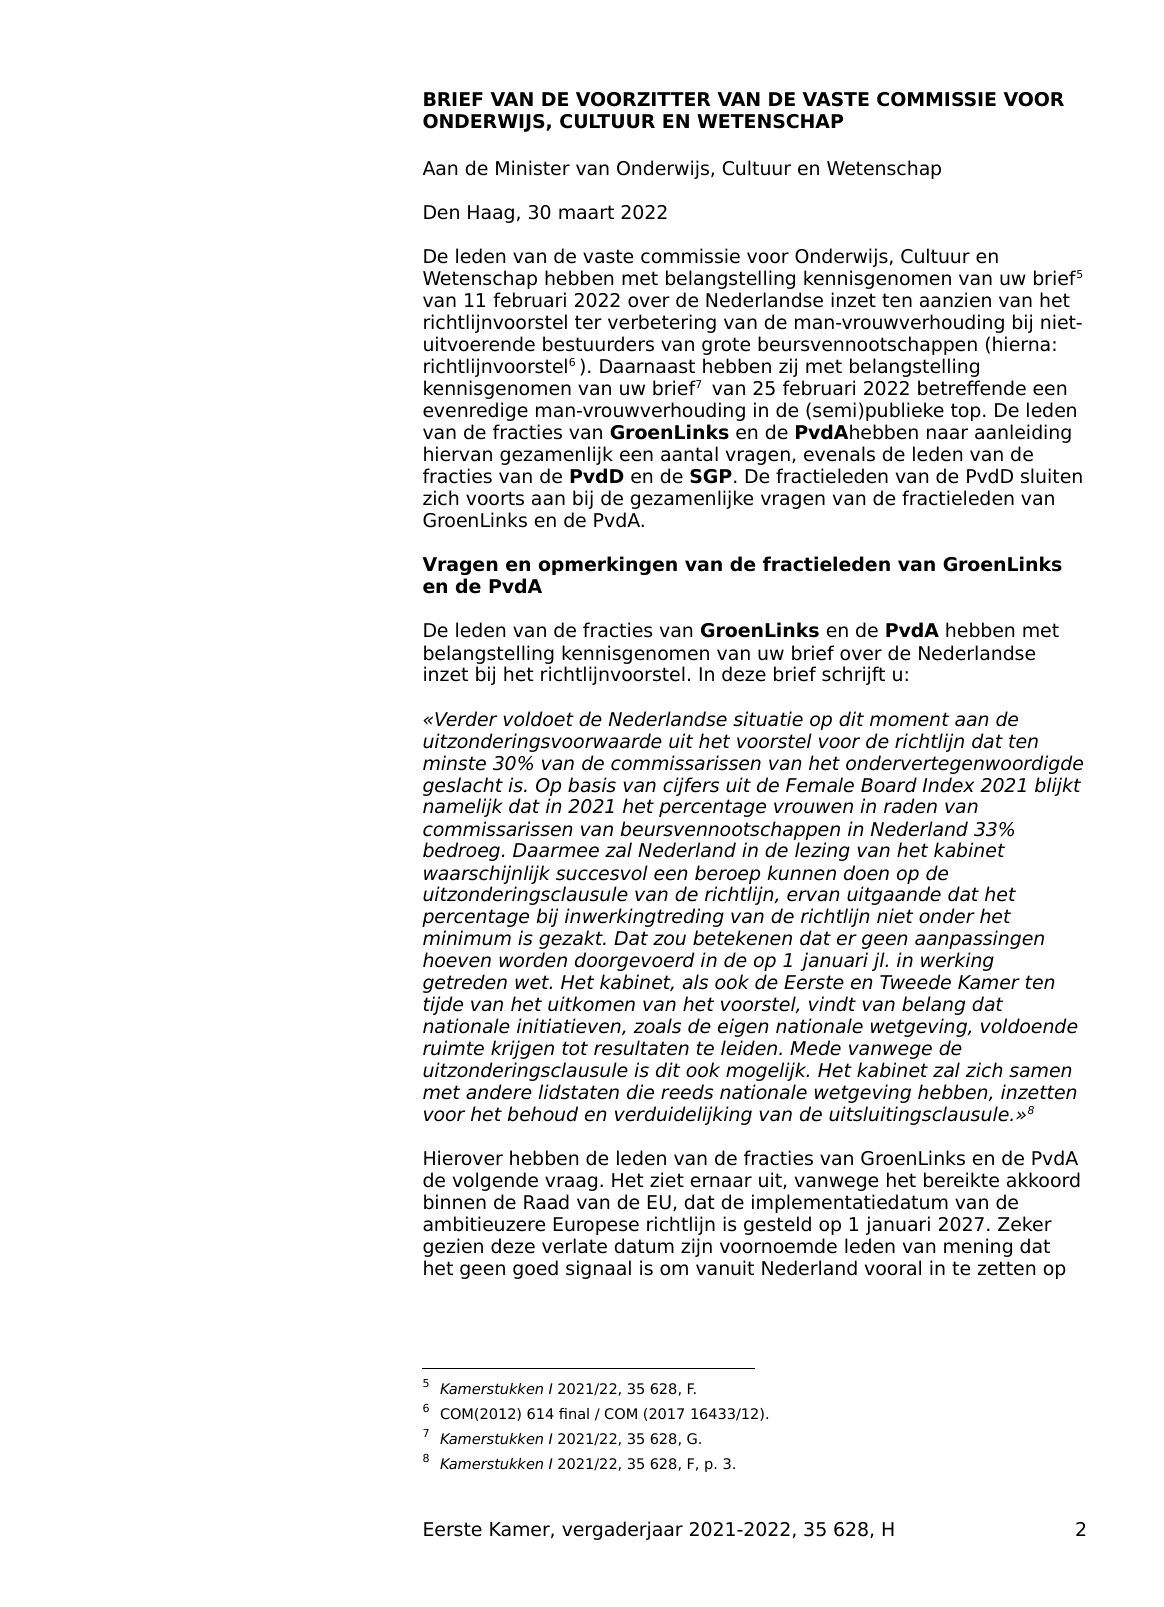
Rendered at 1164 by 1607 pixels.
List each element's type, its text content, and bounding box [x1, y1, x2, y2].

text Den Haag, 30 maart 2022 [422, 202, 1087, 224]
text COM(2012) 614 final / COM (2017 16433/12). [422, 1402, 1087, 1424]
text Kamerstukken I 2021/22, 35 628, F. [422, 1377, 1087, 1399]
text Kamerstukken I 2021/22, 35 628, G. [422, 1427, 1087, 1449]
text Hierover hebben de leden van de fracties van GroenLinks en de PvdA de volgende vraag. Het ziet ernaar uit, vanwege het bereikte akkoord binnen de Raad van de EU, dat de implementatiedatum van de ambitieuzere Europese richtlijn is gesteld op 1 januari 2027. Zeker gezien deze verlate datum zijn voornoemde leden van mening dat het geen goed signaal is om vanuit Nederland vooral in te zetten op [422, 1148, 1087, 1280]
text Kamerstukken I 2021/22, 35 628, F, p. 3. [422, 1452, 1087, 1474]
text «Verder voldoet de Nederlandse situatie op dit moment aan de uitzonderingsvoorwaarde uit het voorstel voor de richtlijn dat ten minste 30% van de commissarissen van het ondervertegenwoordigde geslacht is. Op basis van cijfers uit de Female Board Index 2021 blijkt namelijk dat in 2021 het percentage vrouwen in raden van commissarissen van beursvennootschappen in Nederland 33% bedroeg. Daarmee zal Nederland in de lezing van het kabinet waarschijnlijk succesvol een beroep kunnen doen op de uitzonderingsclausule van de richtlijn, ervan uitgaande dat het percentage bij inwerkingtreding van de richtlijn niet onder het minimum is gezakt. Dat zou betekenen dat er geen aanpassingen hoeven worden doorgevoerd in de op 1 januari jl. in werking getreden wet. Het kabinet, als ook de Eerste en Tweede Kamer ten tijde van het uitkomen van het voorstel, vindt van belang dat nationale initiatieven, zoals de eigen nationale wetgeving, voldoende ruimte krijgen tot resultaten te leiden. Mede vanwege de uitzonderingsclausule is dit ook mogelijk. Het kabinet zal zich samen met andere lidstaten die reeds nationale wetgeving hebben, inzetten voor het behoud en verduidelijking van de uitsluitingsclausule.» [422, 708, 1087, 1126]
text De leden van de vaste commissie voor Onderwijs, Cultuur en Wetenschap hebben met belangstelling kennisgenomen van uw brief van 11 februari 2022 over de Nederlandse inzet ten aanzien van het richtlijnvoorstel ter verbetering van de man-vrouwverhouding bij niet-uitvoerende bestuurders van grote beursvennootschappen (hierna: richtlijnvoorstel). Daarnaast hebben zij met belangstelling kennisgenomen van uw brief van 25 februari 2022 betreffende een evenredige man-vrouwverhouding in de (semi)publieke top. De leden van de fracties van GroenLinks en de PvdAhebben naar aanleiding hiervan gezamenlijk een aantal vragen, evenals de leden van de fracties van de PvdD en de SGP. De fractieleden van de PvdD sluiten zich voorts aan bij de gezamenlijke vragen van de fractieleden van GroenLinks en de PvdA. [422, 246, 1087, 532]
subtitle BRIEF VAN DE VOORZITTER VAN DE VASTE COMMISSIE VOOR ONDERWIJS, CULTUUR EN WETENSCHAP [422, 89, 1087, 133]
text Aan de Minister van Onderwijs, Cultuur en Wetenschap [422, 158, 1087, 180]
subtitle Vragen en opmerkingen van de fractieleden van GroenLinks en de PvdA [422, 554, 1087, 598]
text De leden van de fracties van GroenLinks en de PvdA hebben met belangstelling kennisgenomen van uw brief over de Nederlandse inzet bij het richtlijnvoorstel. In deze brief schrijft u: [422, 620, 1087, 686]
